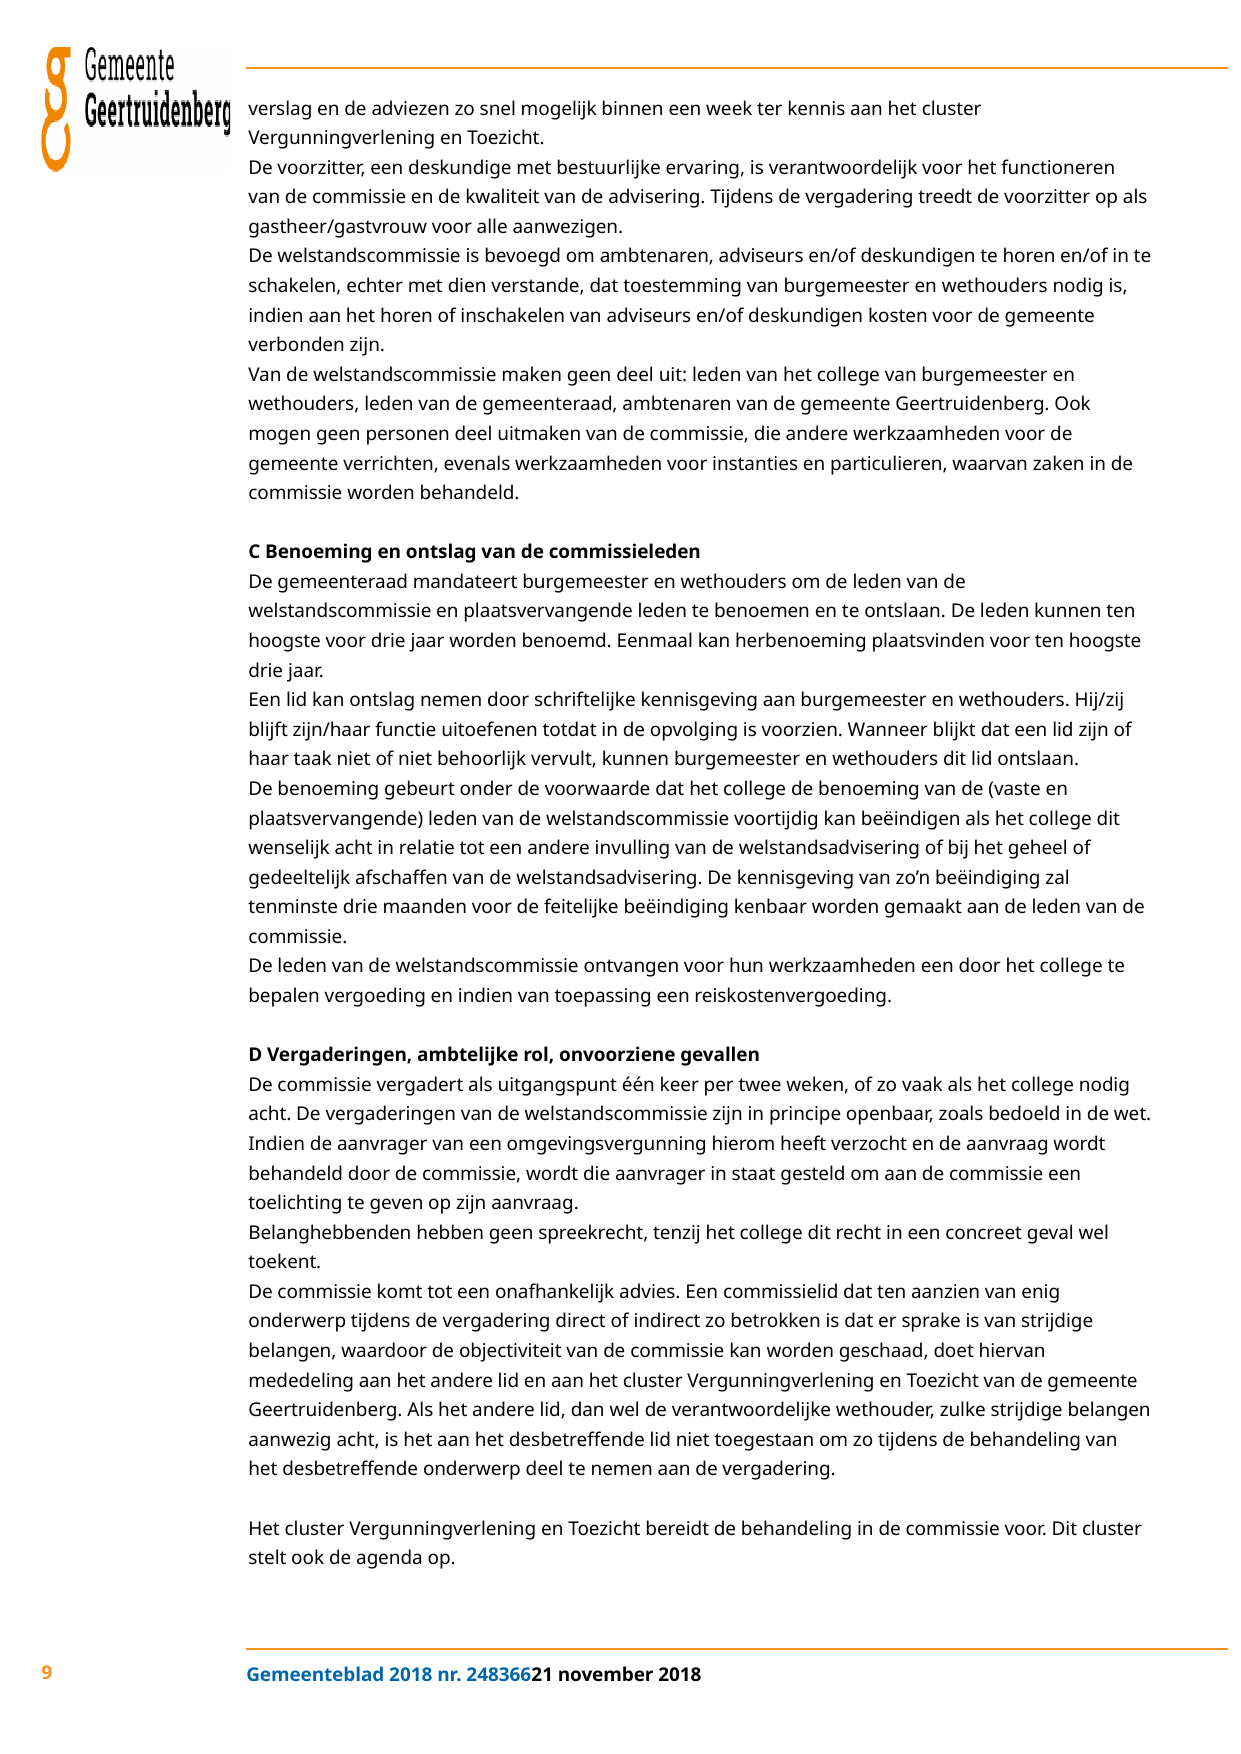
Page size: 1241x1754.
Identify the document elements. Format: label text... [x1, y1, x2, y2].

text C Benoeming en ontslag van de commissieleden [248, 538, 1152, 564]
text De leden van de welstandscommissie ontvangen voor hun werkzaamheden een door het college te bepalen vergoeding en indien van toepassing een reiskostenvergoeding. [248, 953, 1152, 1008]
text De benoeming gebeurt onder de voorwaarde dat het college de benoeming van de (vaste en plaatsvervangende) leden van de welstandscommissie voortijdig kan beëindigen als het college dit wenselijk acht in relatie tot een andere invulling van de welstandsadvisering of bij het geheel of gedeeltelijk afschaffen van de welstandsadvisering. De kennisgeving van zo’n beëindiging zal tenminste drie maanden voor de feitelijke beëindiging kenbaar worden gemaakt aan de leden van de commissie. [248, 775, 1152, 949]
text De voorzitter, een deskundige met bestuurlijke ervaring, is verantwoordelijk voor het functioneren van de commissie en de kwaliteit van de advisering. Tijdens de vergadering treedt de voorzitter op als gastheer/gastvrouw voor alle aanwezigen. [248, 154, 1152, 239]
text Indien de aanvrager van een omgevingsvergunning hierom heeft verzocht en de aanvraag wordt behandeld door de commissie, wordt die aanvrager in staat gesteld om aan de commissie een toelichting te geven op zijn aanvraag. [248, 1130, 1152, 1215]
text Van de welstandscommissie maken geen deel uit: leden van het college van burgemeester en wethouders, leden van de gemeenteraad, ambtenaren van de gemeente Geertruidenberg. Ook mogen geen personen deel uitmaken van de commissie, die andere werkzaamheden voor de gemeente verrichten, evenals werkzaamheden voor instanties en particulieren, waarvan zaken in de commissie worden behandeld. [248, 361, 1152, 505]
text Een lid kan ontslag nemen door schriftelijke kennisgeving aan burgemeester en wethouders. Hij/zij blijft zijn/haar functie uitoefenen totdat in de opvolging is voorzien. Wanneer blijkt dat een lid zijn of haar taak niet of niet behoorlijk vervult, kunnen burgemeester en wethouders dit lid ontslaan. [248, 686, 1152, 771]
text D Vergaderingen, ambtelijke rol, onvoorziene gevallen [248, 1041, 1152, 1067]
text Belanghebbenden hebben geen spreekrecht, tenzij het college dit recht in een concreet geval wel toekent. [248, 1219, 1152, 1274]
text De commissie vergadert als uitgangspunt één keer per twee weken, of zo vaak als het college nodig acht. De vergaderingen van de welstandscommissie zijn in principe openbaar, zoals bedoeld in de wet. [248, 1071, 1152, 1126]
picture [41, 47, 231, 172]
text De welstandscommissie is bevoegd om ambtenaren, adviseurs en/of deskundigen te horen en/of in te schakelen, echter met dien verstande, dat toestemming van burgemeester en wethouders nodig is, indien aan het horen of inschakelen van adviseurs en/of deskundigen kosten voor de gemeente verbonden zijn. [248, 243, 1152, 357]
text De commissie komt tot een onafhankelijk advies. Een commissielid dat ten aanzien van enig onderwerp tijdens de vergadering direct of indirect zo betrokken is dat er sprake is van strijdige belangen, waardoor de objectiviteit van de commissie kan worden geschaad, doet hiervan mededeling aan het andere lid en aan het cluster Vergunningverlening en Toezicht van de gemeente Geertruidenberg. Als het andere lid, dan wel de verantwoordelijke wethouder, zulke strijdige belangen aanwezig acht, is het aan het desbetreffende lid niet toegestaan om zo tijdens de behandeling van het desbetreffende onderwerp deel te nemen aan de vergadering. [248, 1278, 1152, 1481]
text Het cluster Vergunningverlening en Toezicht bereidt de behandeling in de commissie voor. Dit cluster stelt ook de agenda op. [248, 1515, 1152, 1570]
text De gemeenteraad mandateert burgemeester en wethouders om de leden van de welstandscommissie en plaatsvervangende leden te benoemen en te ontslaan. De leden kunnen ten hoogste voor drie jaar worden benoemd. Eenmaal kan herbenoeming plaatsvinden voor ten hoogste drie jaar. [248, 568, 1152, 683]
text verslag en de adviezen zo snel mogelijk binnen een week ter kennis aan het cluster Vergunningverlening en Toezicht. [248, 95, 1152, 150]
